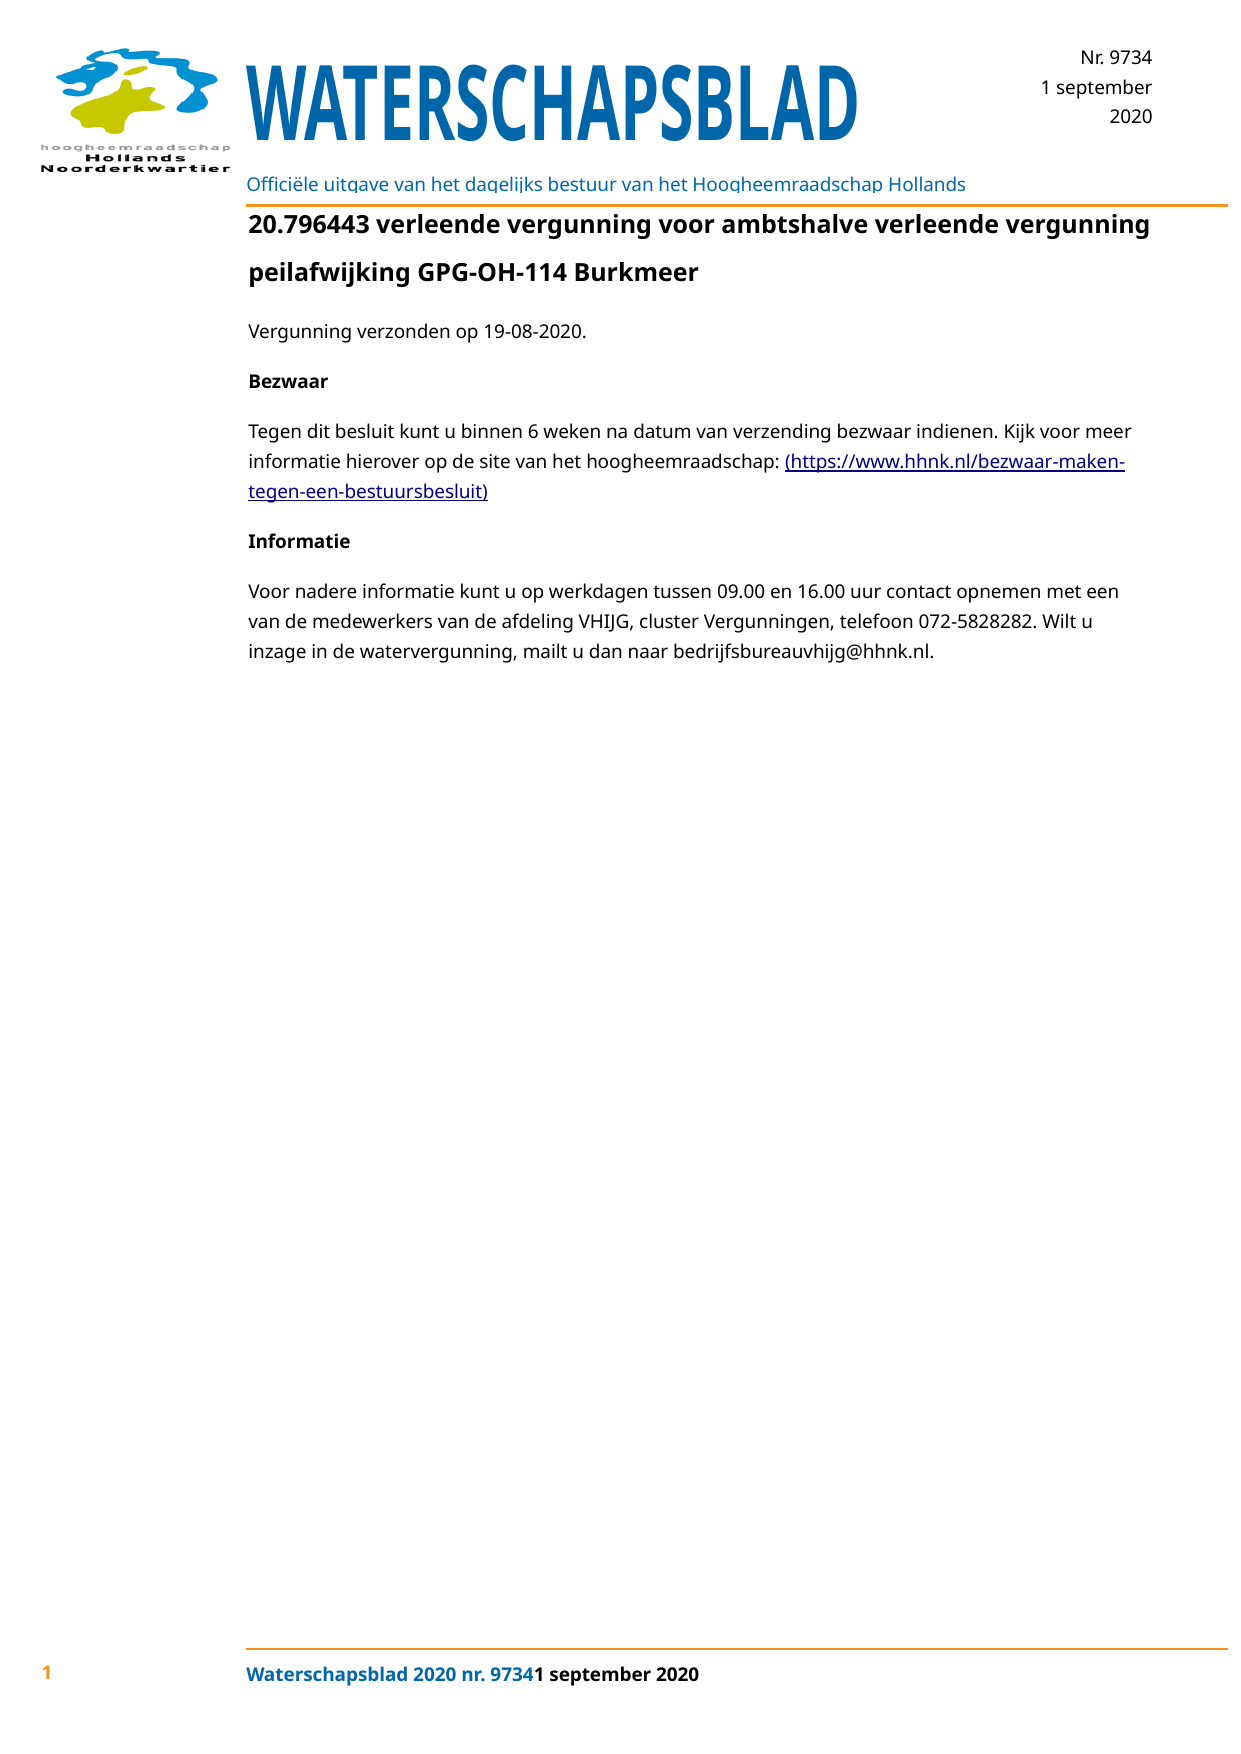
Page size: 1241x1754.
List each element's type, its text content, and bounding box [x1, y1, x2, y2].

text Vergunning verzonden op 19-08-2020. [248, 318, 1152, 344]
text Bezwaar [248, 368, 1152, 394]
text Voor nadere informatie kunt u op werkdagen tussen 09.00 en 16.00 uur contact opnemen met een van de medewerkers van de afdeling VHIJG, cluster Vergunningen, telefoon 072-5828282. Wilt u inzage in de watervergunning, mailt u dan naar bedrijfsbureauvhijg@hhnk.nl. [248, 579, 1152, 664]
text Tegen dit besluit kunt u binnen 6 weken na datum van verzending bezwaar indienen. Kijk voor meer informatie hierover op de site van het hoogheemraadschap: (https://www.hhnk.nl/bezwaar-maken-tegen-een-bestuursbesluit) [248, 419, 1152, 504]
picture [41, 47, 231, 172]
text 20.796443 verleende vergunning voor ambtshalve verleende vergunning peilafwijking GPG-OH-114 Burkmeer [248, 207, 1152, 288]
text Informatie [248, 528, 1152, 554]
